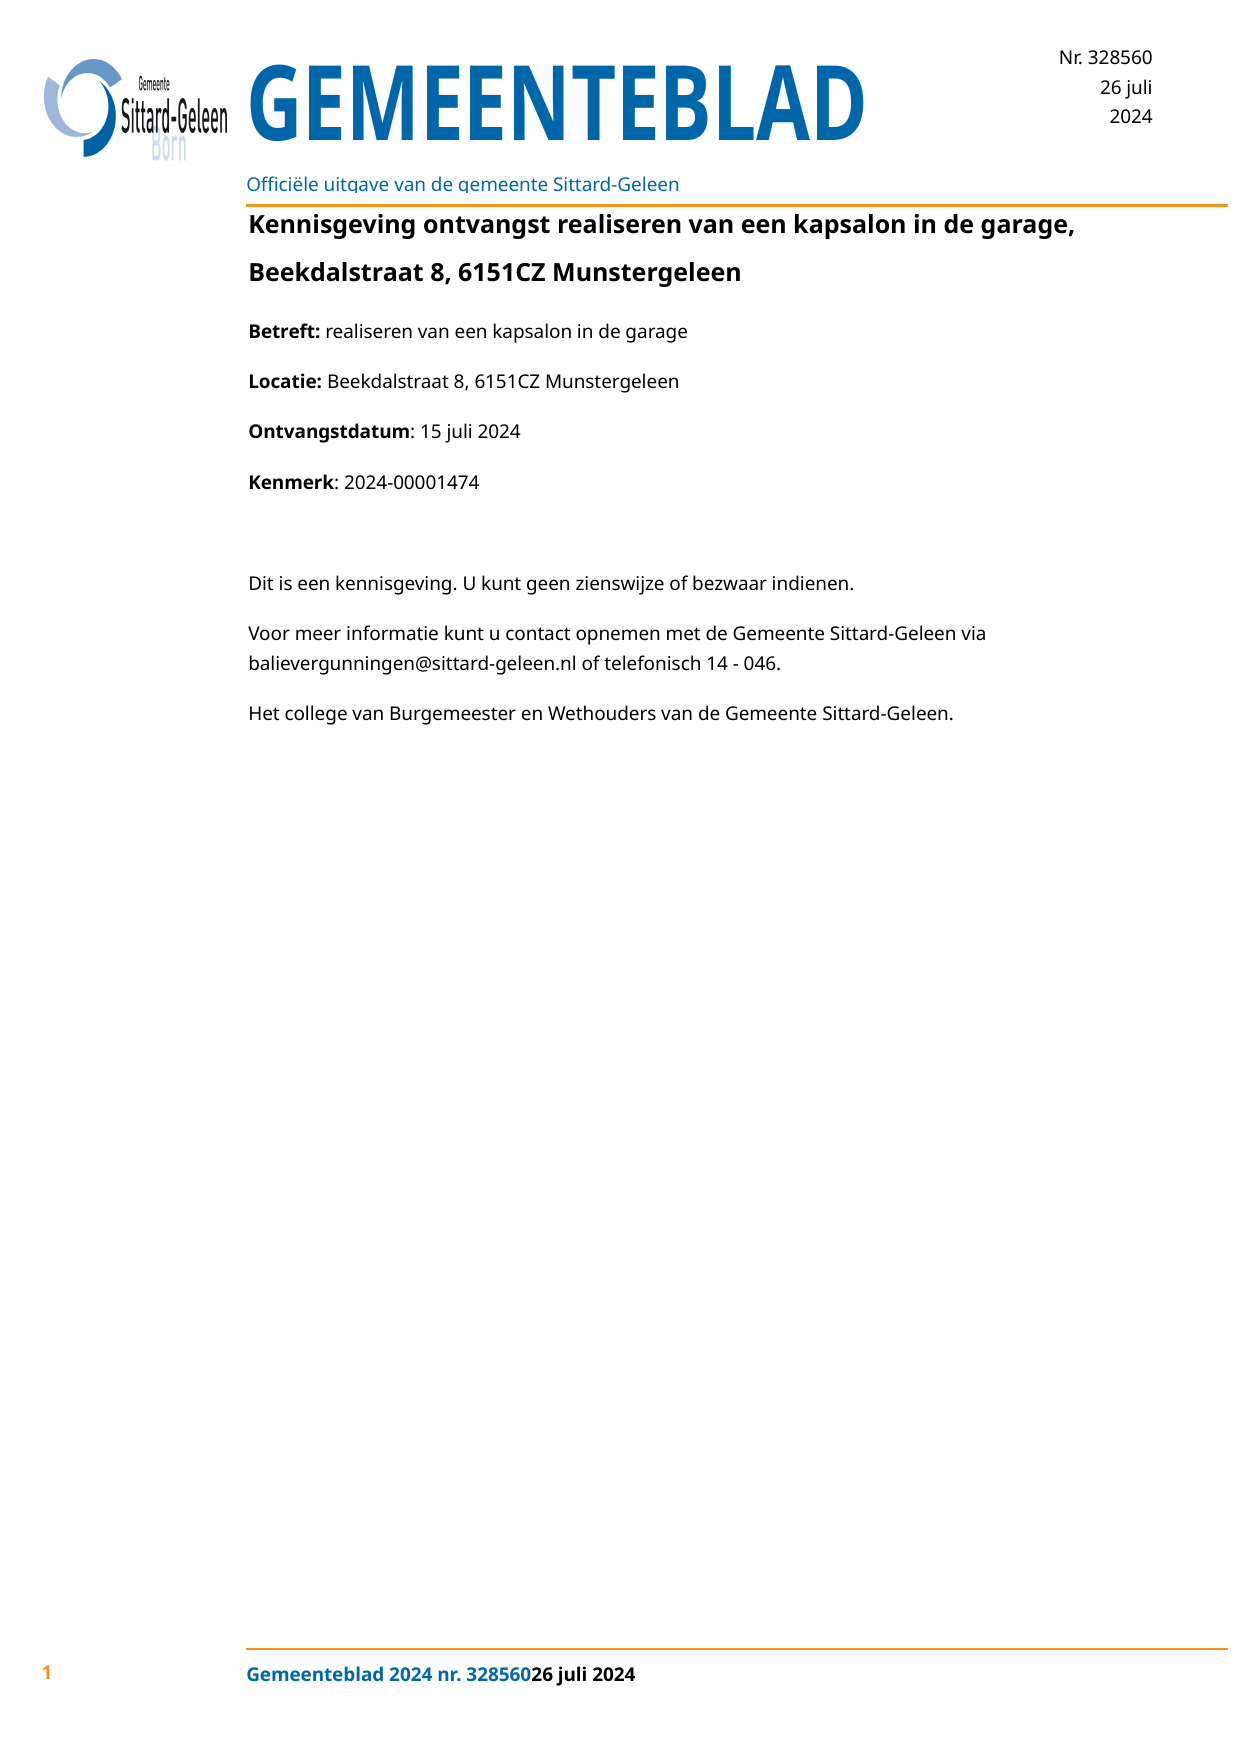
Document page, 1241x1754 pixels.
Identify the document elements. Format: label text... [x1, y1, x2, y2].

text Kennisgeving ontvangst realiseren van een kapsalon in de garage, Beekdalstraat 8, 6151CZ Munstergeleen [248, 207, 1152, 288]
text Het college van Burgemeester en Wethouders van de Gemeente Sittard-Geleen. [248, 700, 1152, 726]
picture [41, 47, 231, 172]
text Dit is een kennisgeving. U kunt geen zienswijze of bezwaar indienen. [248, 570, 1152, 596]
text Betreft: realiseren van een kapsalon in de garage [248, 318, 1152, 344]
text Locatie: Beekdalstraat 8, 6151CZ Munstergeleen [248, 368, 1152, 394]
text Kenmerk: 2024-00001474 [248, 469, 1152, 495]
text Ontvangstdatum: 15 juli 2024 [248, 419, 1152, 444]
text Voor meer informatie kunt u contact opnemen met de Gemeente Sittard-Geleen via balievergunningen@sittard-geleen.nl of telefonisch 14 - 046. [248, 620, 1152, 676]
